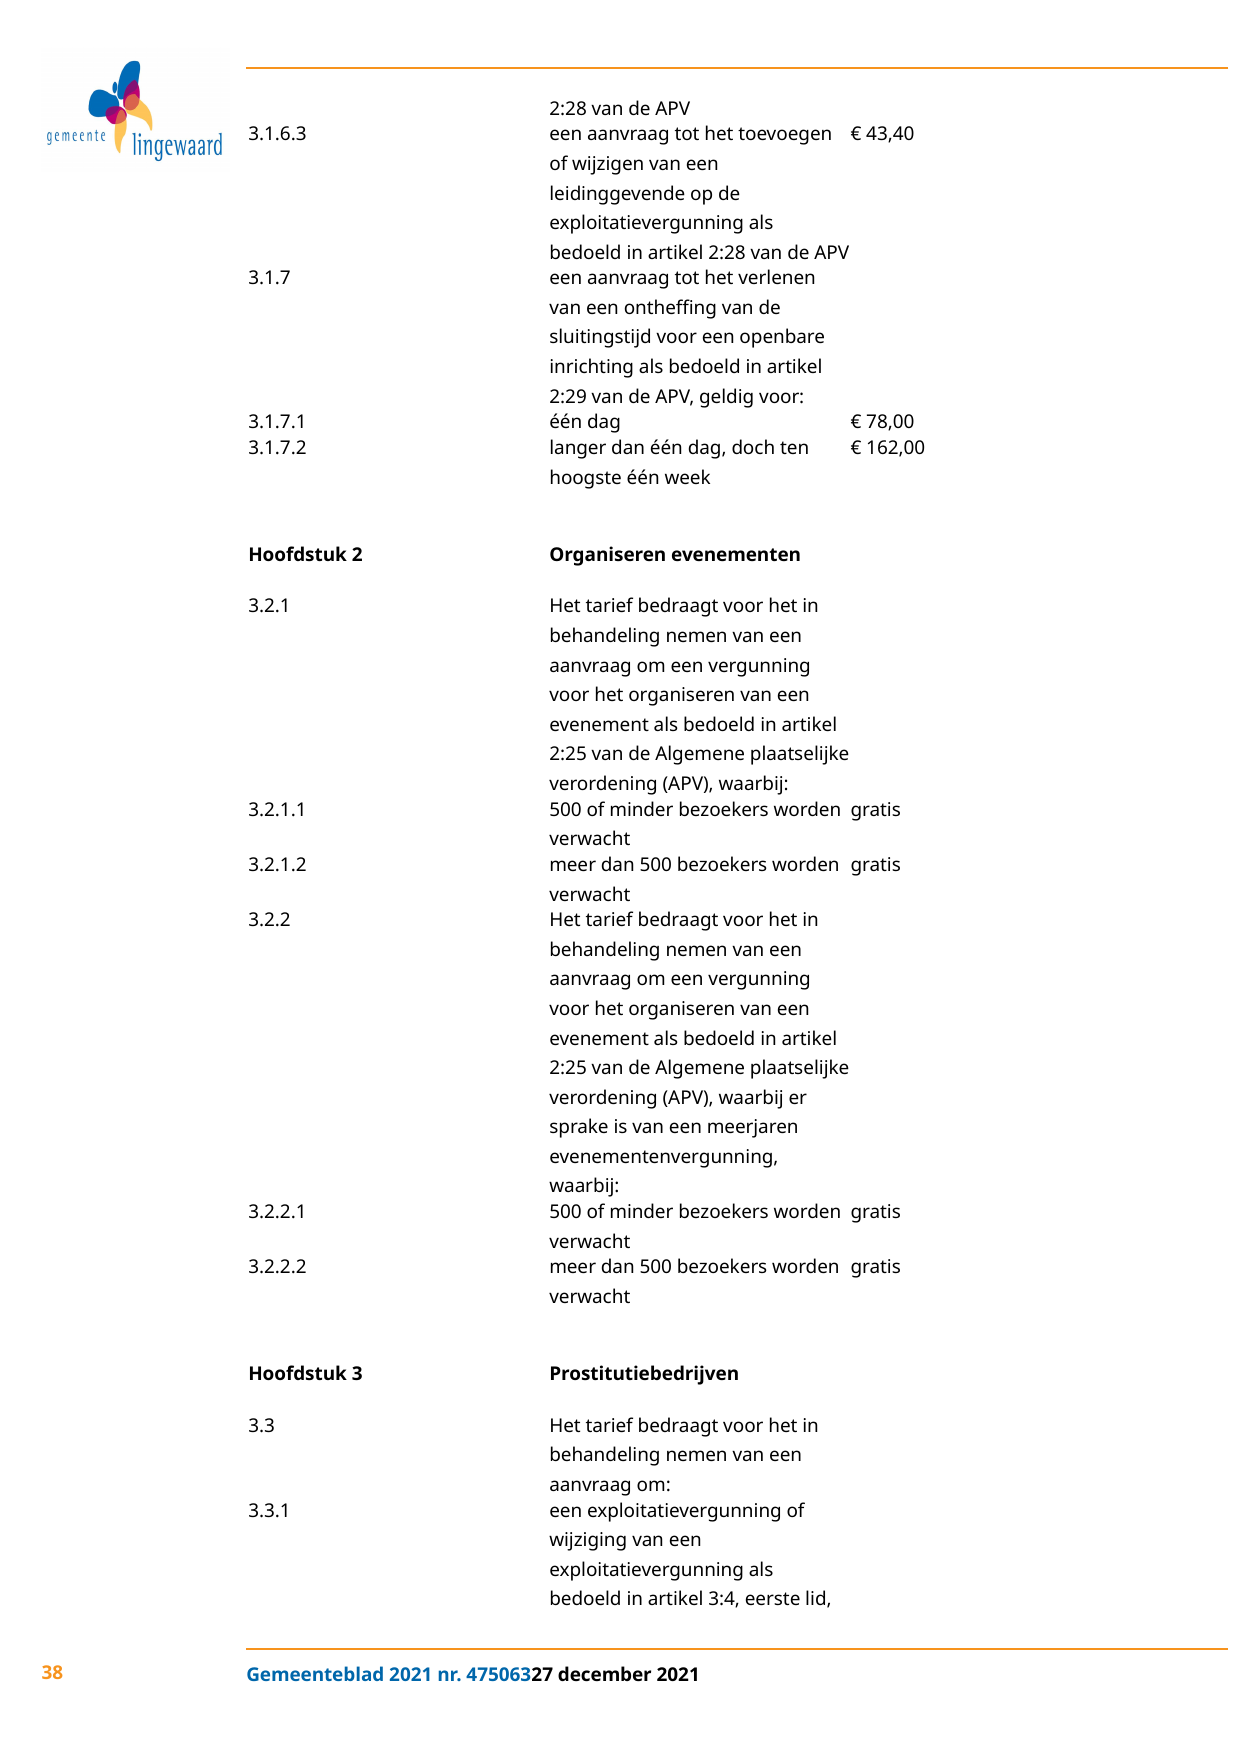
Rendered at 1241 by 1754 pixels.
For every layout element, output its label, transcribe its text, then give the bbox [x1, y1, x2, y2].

table_cell Hoofdstuk 3 [248, 1361, 549, 1386]
table_cell € 43,40 [850, 121, 1152, 264]
table_cell [549, 515, 850, 541]
table_cell [850, 1309, 1152, 1335]
table_cell [549, 1309, 850, 1335]
table_cell [248, 567, 549, 593]
table_cell meer dan 500 bezoekers worden verwacht [549, 851, 850, 906]
table_cell gratis [850, 851, 1152, 906]
table_cell Organiseren evenementen [549, 541, 850, 567]
table_cell [850, 567, 1152, 593]
table_cell gratis [850, 1199, 1152, 1254]
table_cell [850, 265, 1152, 409]
table_cell 500 of minder bezoekers worden verwacht [549, 796, 850, 851]
table_cell 3.3 [248, 1412, 549, 1497]
table_cell [248, 490, 549, 515]
table_cell [850, 1412, 1152, 1497]
table_cell één dag [549, 409, 850, 434]
table_cell 3.2.2 [248, 906, 549, 1198]
table_cell € 162,00 [850, 434, 1152, 490]
table_cell [850, 515, 1152, 541]
table_cell gratis [850, 796, 1152, 851]
table_cell een aanvraag tot het verlenen van een ontheffing van de sluitingstijd voor een openbare inrichting als bedoeld in artikel 2:29 van de APV, geldig voor: [549, 265, 850, 409]
table_cell meer dan 500 bezoekers worden verwacht [549, 1254, 850, 1309]
table_cell 2:28 van de APV [549, 95, 850, 121]
table_cell 3.2.2.1 [248, 1199, 549, 1254]
table_cell [248, 515, 549, 541]
table_cell 3.2.2.2 [248, 1254, 549, 1309]
table_cell Hoofdstuk 2 [248, 541, 549, 567]
table_cell [850, 1386, 1152, 1412]
table_cell 3.2.1 [248, 593, 549, 796]
table_cell [850, 95, 1152, 121]
table_cell 3.2.1.1 [248, 796, 549, 851]
table_cell [248, 1335, 549, 1361]
table_cell Het tarief bedraagt voor het in behandeling nemen van een aanvraag om een vergunning voor het organiseren van een evenement als bedoeld in artikel 2:25 van de Algemene plaatselijke verordening (APV), waarbij: [549, 593, 850, 796]
table_cell 3.1.7 [248, 265, 549, 409]
table_cell langer dan één dag, doch ten hoogste één week [549, 434, 850, 490]
table_cell [248, 1386, 549, 1412]
table_cell 3.1.7.1 [248, 409, 549, 434]
table_cell [850, 1335, 1152, 1361]
table_cell [850, 1361, 1152, 1386]
table_cell [850, 906, 1152, 1198]
table_cell [549, 490, 850, 515]
table_cell 500 of minder bezoekers worden verwacht [549, 1199, 850, 1254]
picture [41, 47, 231, 172]
table_cell 3.3.1 [248, 1497, 549, 1611]
table_cell [850, 490, 1152, 515]
table_cell een exploitatievergunning of wijziging van een exploitatievergunning als bedoeld in artikel 3:4, eerste lid, [549, 1497, 850, 1611]
table_cell gratis [850, 1254, 1152, 1309]
table_cell 3.1.6.3 [248, 121, 549, 264]
table_cell 3.1.7.2 [248, 434, 549, 490]
table_cell Prostitutiebedrijven [549, 1361, 850, 1386]
table_cell Het tarief bedraagt voor het in behandeling nemen van een aanvraag om een vergunning voor het organiseren van een evenement als bedoeld in artikel 2:25 van de Algemene plaatselijke verordening (APV), waarbij er sprake is van een meerjaren evenementenvergunning, waarbij: [549, 906, 850, 1198]
table_cell een aanvraag tot het toevoegen of wijzigen van een leidinggevende op de exploitatievergunning als bedoeld in artikel 2:28 van de APV [549, 121, 850, 264]
table_cell [549, 1335, 850, 1361]
table_cell [248, 95, 549, 121]
table_cell [850, 593, 1152, 796]
table_cell [549, 567, 850, 593]
table_cell [248, 1309, 549, 1335]
table_cell € 78,00 [850, 409, 1152, 434]
table_cell [549, 1386, 850, 1412]
table_cell 3.2.1.2 [248, 851, 549, 906]
table_cell [850, 1497, 1152, 1611]
table_cell Het tarief bedraagt voor het in behandeling nemen van een aanvraag om: [549, 1412, 850, 1497]
table_cell [850, 541, 1152, 567]
